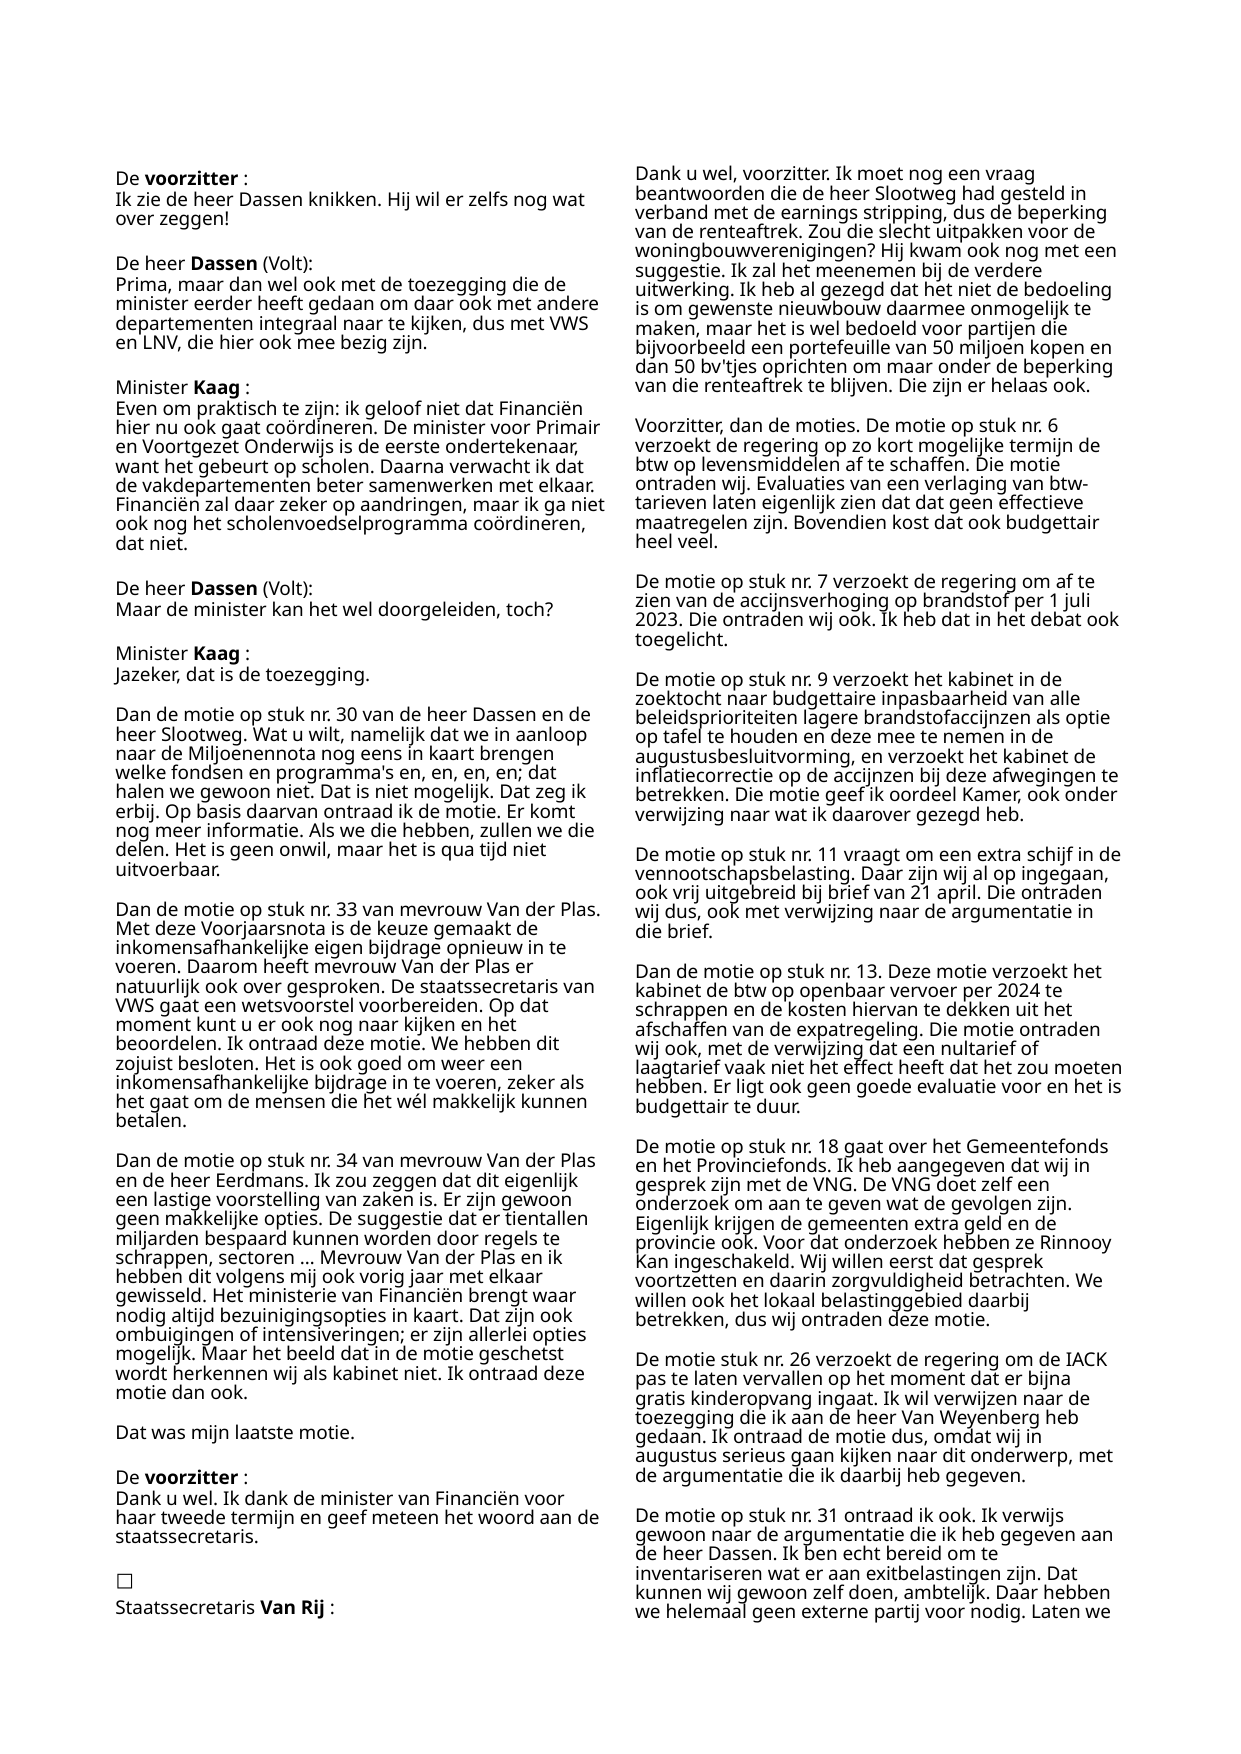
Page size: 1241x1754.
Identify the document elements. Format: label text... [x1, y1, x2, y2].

text Voorzitter, dan de moties. De motie op stuk nr. 6 verzoekt de regering op zo kort mogelijke termijn de btw op levensmiddelen af te schaffen. Die motie ontraden wij. Evaluaties van een verlaging van btw-tarieven laten eigenlijk zien dat dat geen effectieve maatregelen zijn. Bovendien kost dat ook budgettair heel veel. [635, 417, 1125, 552]
text Dan de motie op stuk nr. 33 van mevrouw Van der Plas. Met deze Voorjaarsnota is de keuze gemaakt de inkomensafhankelijke eigen bijdrage opnieuw in te voeren. Daarom heeft mevrouw Van der Plas er natuurlijk ook over gesproken. De staatssecretaris van VWS gaat een wetsvoorstel voorbereiden. Op dat moment kunt u er ook nog naar kijken en het beoordelen. Ik ontraad deze motie. We hebben dit zojuist besloten. Het is ook goed om weer een inkomensafhankelijke bijdrage in te voeren, zeker als het gaat om de mensen die het wél makkelijk kunnen betalen. [115, 901, 605, 1132]
text De motie op stuk nr. 31 ontraad ik ook. Ik verwijs gewoon naar de argumentatie die ik heb gegeven aan de heer Dassen. Ik ben echt bereid om te inventariseren wat er aan exitbelastingen zijn. Dat kunnen wij gewoon zelf doen, ambtelijk. Daar hebben we helemaal geen externe partij voor nodig. Laten we [635, 1507, 1125, 1622]
text Dank u wel, voorzitter. Ik moet nog een vraag beantwoorden die de heer Slootweg had gesteld in verband met de earnings stripping, dus de beperking van de renteaftrek. Zou die slecht uitpakken voor de woningbouwverenigingen? Hij kwam ook nog met een suggestie. Ik zal het meenemen bij de verdere uitwerking. Ik heb al gezegd dat het niet de bedoeling is om gewenste nieuwbouw daarmee onmogelijk te maken, maar het is wel bedoeld voor partijen die bijvoorbeeld een portefeuille van 50 miljoen kopen en dan 50 bv'tjes oprichten om maar onder de beperking van die renteaftrek te blijven. Die zijn er helaas ook. [635, 165, 1125, 397]
text De motie op stuk nr. 18 gaat over het Gemeentefonds en het Provinciefonds. Ik heb aangegeven dat wij in gesprek zijn met de VNG. De VNG doet zelf een onderzoek om aan te geven wat de gevolgen zijn. Eigenlijk krijgen de gemeenten extra geld en de provincie ook. Voor dat onderzoek hebben ze Rinnooy Kan ingeschakeld. Wij willen eerst dat gesprek voortzetten en daarin zorgvuldigheid betrachten. We willen ook het lokaal belastinggebied daarbij betrekken, dus wij ontraden deze motie. [635, 1138, 1125, 1330]
text Staatssecretaris Van Rij : [115, 1594, 605, 1620]
text Dan de motie op stuk nr. 13. Deze motie verzoekt het kabinet de btw op openbaar vervoer per 2024 te schrappen en de kosten hiervan te dekken uit het afschaffen van de expatregeling. Die motie ontraden wij ook, met de verwijzing dat een nultarief of laagtarief vaak niet het effect heeft dat het zou moeten hebben. Er ligt ook geen goede evaluatie voor en het is budgettair te duur. [635, 963, 1125, 1117]
text De heer Dassen (Volt): [115, 250, 605, 276]
text Jazeker, dat is de toezegging. [115, 666, 605, 686]
text Dan de motie op stuk nr. 34 van mevrouw Van der Plas en de heer Eerdmans. Ik zou zeggen dat dit eigenlijk een lastige voorstelling van zaken is. Er zijn gewoon geen makkelijke opties. De suggestie dat er tientallen miljarden bespaard kunnen worden door regels te schrappen, sectoren … Mevrouw Van der Plas en ik hebben dit volgens mij ook vorig jaar met elkaar gewisseld. Het ministerie van Financiën brengt waar nodig altijd bezuinigingsopties in kaart. Dat zijn ook ombuigingen of intensiveringen; er zijn allerlei opties mogelijk. Maar het beeld dat in de motie geschetst wordt herkennen wij als kabinet niet. Ik ontraad deze motie dan ook. [115, 1152, 605, 1403]
text De motie op stuk nr. 7 verzoekt de regering om af te zien van de accijnsverhoging op brandstof per 1 juli 2023. Die ontraden wij ook. Ik heb dat in het debat ook toegelicht. [635, 573, 1125, 650]
text De motie op stuk nr. 11 vraagt om een extra schijf in de vennootschapsbelasting. Daar zijn wij al op ingegaan, ook vrij uitgebreid bij brief van 21 april. Die ontraden wij dus, ook met verwijzing naar de argumentatie in die brief. [635, 846, 1125, 942]
text Dat was mijn laatste motie. [115, 1424, 605, 1443]
text Even om praktisch te zijn: ik geloof niet dat Financiën hier nu ook gaat coördineren. De minister voor Primair en Voortgezet Onderwijs is de eerste ondertekenaar, want het gebeurt op scholen. Daarna verwacht ik dat de vakdepartementen beter samenwerken met elkaar. Financiën zal daar zeker op aandringen, maar ik ga niet ook nog het scholenvoedselprogramma coördineren, dat niet. [115, 400, 605, 554]
text Minister Kaag : [115, 374, 605, 400]
text De voorzitter : [115, 1464, 605, 1489]
text Ik zie de heer Dassen knikken. Hij wil er zelfs nog wat over zeggen! [115, 191, 605, 229]
text Prima, maar dan wel ook met de toezegging die de minister eerder heeft gedaan om daar ook met andere departementen integraal naar te kijken, dus met VWS en LNV, die hier ook mee bezig zijn. [115, 276, 605, 353]
text Dan de motie op stuk nr. 30 van de heer Dassen en de heer Slootweg. Wat u wilt, namelijk dat we in aanloop naar de Miljoenennota nog eens in kaart brengen welke fondsen en programma's en, en, en, en; dat halen we gewoon niet. Dat is niet mogelijk. Dat zeg ik erbij. Op basis daarvan ontraad ik de motie. Er komt nog meer informatie. Als we die hebben, zullen we die delen. Het is geen onwil, maar het is qua tijd niet uitvoerbaar. [115, 706, 605, 880]
text Minister Kaag : [115, 641, 605, 666]
text De motie op stuk nr. 9 verzoekt het kabinet in de zoektocht naar budgettaire inpasbaarheid van alle beleidsprioriteiten lagere brandstofaccijnzen als optie op tafel te houden en deze mee te nemen in de augustusbesluitvorming, en verzoekt het kabinet de inflatiecorrectie op de accijnzen bij deze afwegingen te betrekken. Die motie geef ik oordeel Kamer, ook onder verwijzing naar wat ik daarover gezegd heb. [635, 671, 1125, 825]
text Dank u wel. Ik dank de minister van Financiën voor haar tweede termijn en geef meteen het woord aan de staatssecretaris. [115, 1489, 605, 1547]
text De heer Dassen (Volt): [115, 575, 605, 601]
text Maar de minister kan het wel doorgeleiden, toch? [115, 601, 605, 620]
text ⬜ [115, 1568, 605, 1594]
text De voorzitter : [115, 165, 605, 191]
text De motie stuk nr. 26 verzoekt de regering om de IACK pas te laten vervallen op het moment dat er bijna gratis kinderopvang ingaat. Ik wil verwijzen naar de toezegging die ik aan de heer Van Weyenberg heb gedaan. Ik ontraad de motie dus, omdat wij in augustus serieus gaan kijken naar dit onderwerp, met de argumentatie die ik daarbij heb gegeven. [635, 1351, 1125, 1486]
